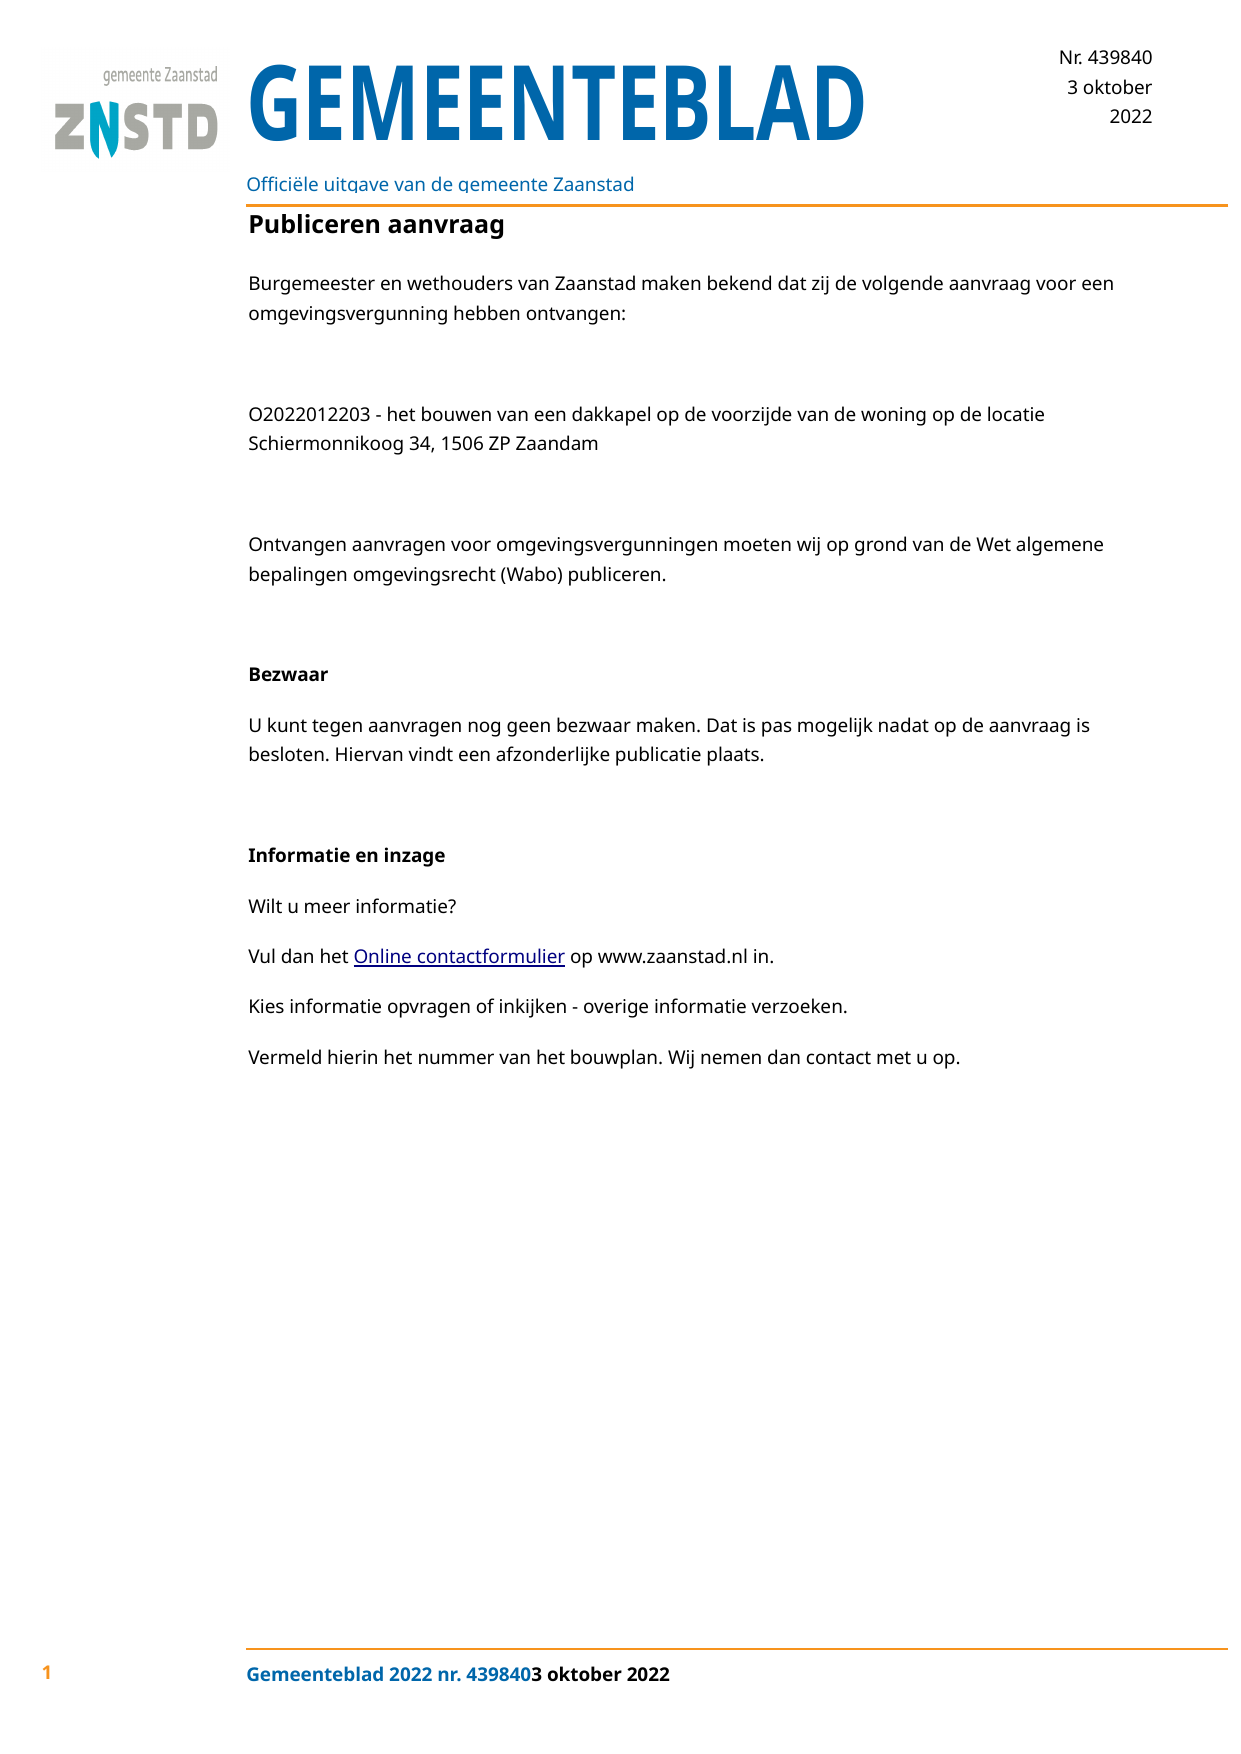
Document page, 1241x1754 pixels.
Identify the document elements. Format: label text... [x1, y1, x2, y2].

picture [41, 47, 231, 172]
text Publiceren aanvraag [248, 207, 1152, 241]
text Kies informatie opvragen of inkijken - overige informatie verzoeken. [248, 994, 1152, 1019]
text U kunt tegen aanvragen nog geen bezwaar maken. Dat is pas mogelijk nadat op de aanvraag is besloten. Hiervan vindt een afzonderlijke publicatie plaats. [248, 712, 1152, 767]
text O2022012203 - het bouwen van een dakkapel op de voorzijde van de woning op de locatie Schiermonnikoog 34, 1506 ZP Zaandam [248, 401, 1152, 456]
text Informatie en inzage [248, 842, 1152, 868]
text Vul dan het Online contactformulier op www.zaanstad.nl in. [248, 943, 1152, 969]
text Vermeld hierin het nummer van het bouwplan. Wij nemen dan contact met u op. [248, 1044, 1152, 1070]
text Wilt u meer informatie? [248, 893, 1152, 918]
text Bezwaar [248, 662, 1152, 687]
text Burgemeester en wethouders van Zaanstad maken bekend dat zij de volgende aanvraag voor een omgevingsvergunning hebben ontvangen: [248, 270, 1152, 326]
text Ontvangen aanvragen voor omgevingsvergunningen moeten wij op grond van de Wet algemene bepalingen omgevingsrecht (Wabo) publiceren. [248, 531, 1152, 586]
